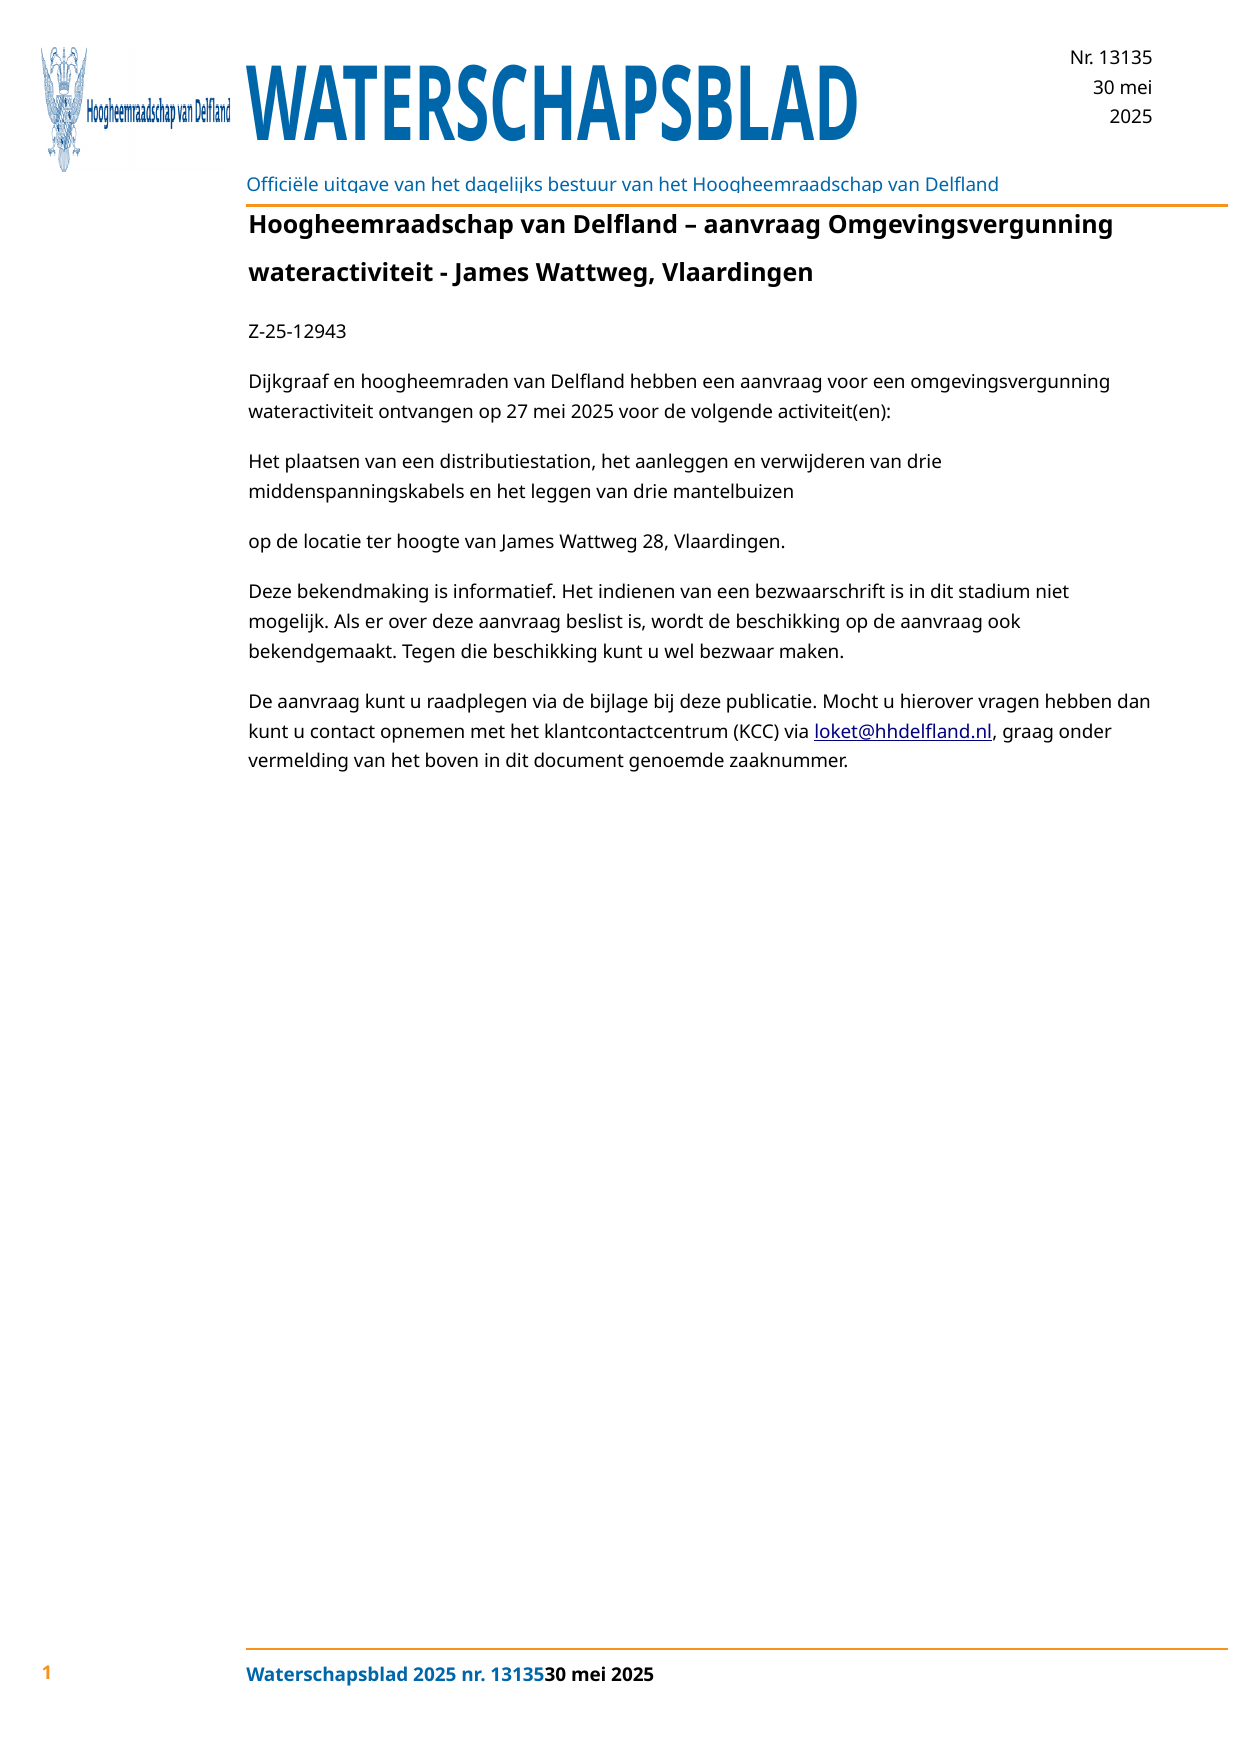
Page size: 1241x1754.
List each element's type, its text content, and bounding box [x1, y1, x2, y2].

text Z-25-12943 [248, 318, 1152, 344]
text Dijkgraaf en hoogheemraden van Delfland hebben een aanvraag voor een omgevingsvergunning wateractiviteit ontvangen op 27 mei 2025 voor de volgende activiteit(en): [248, 368, 1152, 424]
text Het plaatsen van een distributiestation, het aanleggen en verwijderen van drie middenspanningskabels en het leggen van drie mantelbuizen [248, 448, 1152, 504]
text Hoogheemraadschap van Delfland – aanvraag Omgevingsvergunning wateractiviteit - James Wattweg, Vlaardingen [248, 207, 1152, 288]
text De aanvraag kunt u raadplegen via de bijlage bij deze publicatie. Mocht u hierover vragen hebben dan kunt u contact opnemen met het klantcontactcentrum (KCC) via loket@hhdelfland.nl, graag onder vermelding van het boven in dit document genoemde zaaknummer. [248, 688, 1152, 773]
text op de locatie ter hoogte van James Wattweg 28, Vlaardingen. [248, 528, 1152, 554]
picture [41, 47, 231, 172]
text Deze bekendmaking is informatief. Het indienen van een bezwaarschrift is in dit stadium niet mogelijk. Als er over deze aanvraag beslist is, wordt de beschikking op de aanvraag ook bekendgemaakt. Tegen die beschikking kunt u wel bezwaar maken. [248, 579, 1152, 664]
